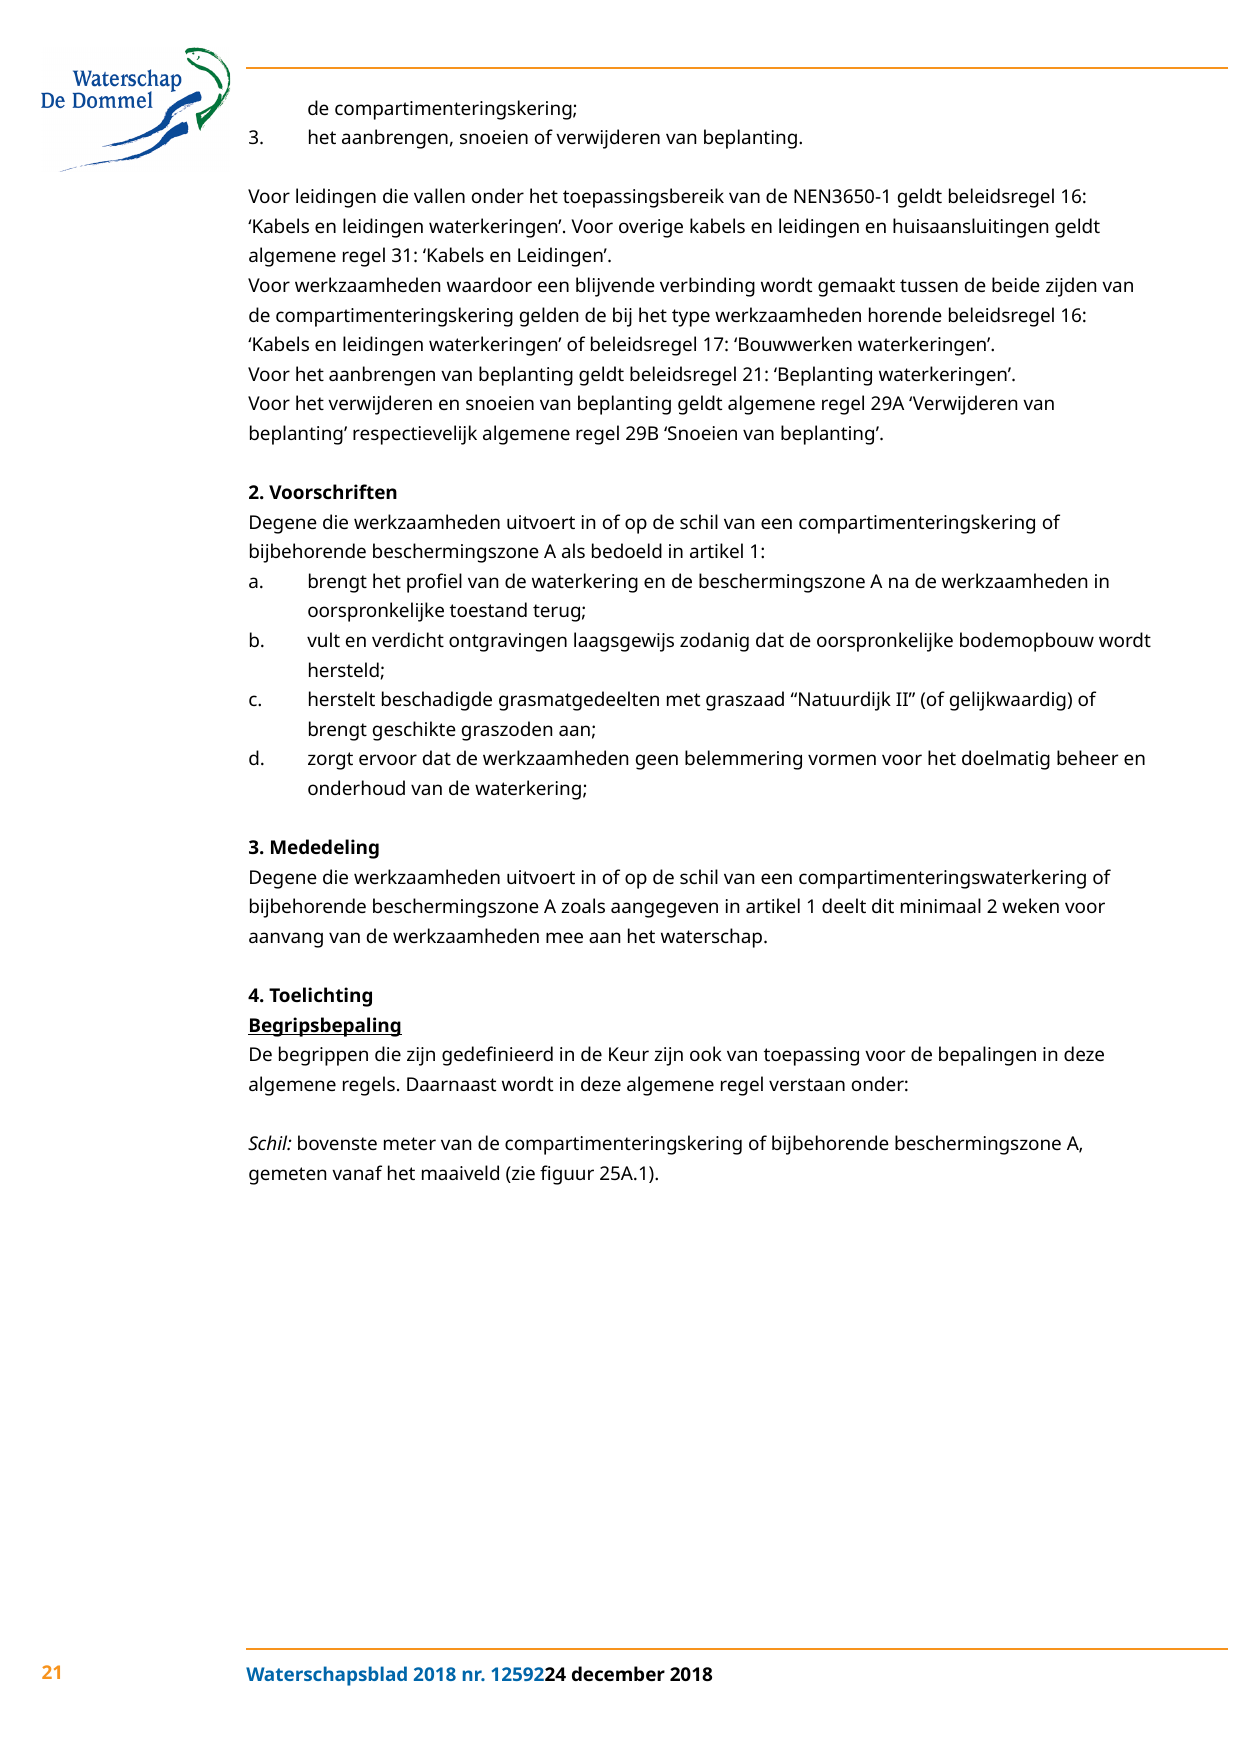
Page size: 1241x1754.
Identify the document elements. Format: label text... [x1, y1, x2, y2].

text 2. Voorschriften [248, 479, 1152, 505]
list brengt het profiel van de waterkering en de beschermingszone A na de werkzaamheden in oorspronkelijke toestand terug; [248, 568, 1152, 623]
text Voor het verwijderen en snoeien van beplanting geldt algemene regel 29A ‘Verwijderen van beplanting’ respectievelijk algemene regel 29B ‘Snoeien van beplanting’. [248, 391, 1152, 446]
list herstelt beschadigde grasmatgedeelten met graszaad “Natuurdijk II” (of gelijkwaardig) of brengt geschikte graszoden aan; [248, 686, 1152, 742]
text Schil: bovenste meter van de compartimenteringskering of bijbehorende beschermingszone A, gemeten vanaf het maaiveld (zie figuur 25A.1). [248, 1130, 1152, 1186]
picture [41, 47, 231, 172]
text 3. Mededeling [248, 834, 1152, 860]
list de compartimenteringskering; [248, 95, 1152, 121]
list vult en verdicht ontgravingen laagsgewijs zodanig dat de oorspronkelijke bodemopbouw wordt hersteld; [248, 627, 1152, 683]
list het aanbrengen, snoeien of verwijderen van beplanting. [248, 124, 1152, 150]
text De begrippen die zijn gedefinieerd in de Keur zijn ook van toepassing voor de bepalingen in deze algemene regels. Daarnaast wordt in deze algemene regel verstaan onder: [248, 1041, 1152, 1097]
text Degene die werkzaamheden uitvoert in of op de schil van een compartimenteringswaterkering of bijbehorende beschermingszone A zoals aangegeven in artikel 1 deelt dit minimaal 2 weken voor aanvang van de werkzaamheden mee aan het waterschap. [248, 864, 1152, 949]
list zorgt ervoor dat de werkzaamheden geen belemmering vormen voor het doelmatig beheer en onderhoud van de waterkering; [248, 746, 1152, 801]
text Voor werkzaamheden waardoor een blijvende verbinding wordt gemaakt tussen de beide zijden van de compartimenteringskering gelden de bij het type werkzaamheden horende beleidsregel 16: ‘Kabels en leidingen waterkeringen’ of beleidsregel 17: ‘Bouwwerken waterkeringen’. [248, 272, 1152, 357]
text Degene die werkzaamheden uitvoert in of op de schil van een compartimenteringskering of bijbehorende beschermingszone A als bedoeld in artikel 1: [248, 509, 1152, 564]
text Voor het aanbrengen van beplanting geldt beleidsregel 21: ‘Beplanting waterkeringen’. [248, 361, 1152, 387]
text Voor leidingen die vallen onder het toepassingsbereik van de NEN3650-1 geldt beleidsregel 16: ‘Kabels en leidingen waterkeringen’. Voor overige kabels en leidingen en huisaansluitingen geldt algemene regel 31: ‘Kabels en Leidingen’. [248, 183, 1152, 268]
text Begripsbepaling [248, 1012, 1152, 1038]
text 4. Toelichting [248, 982, 1152, 1008]
